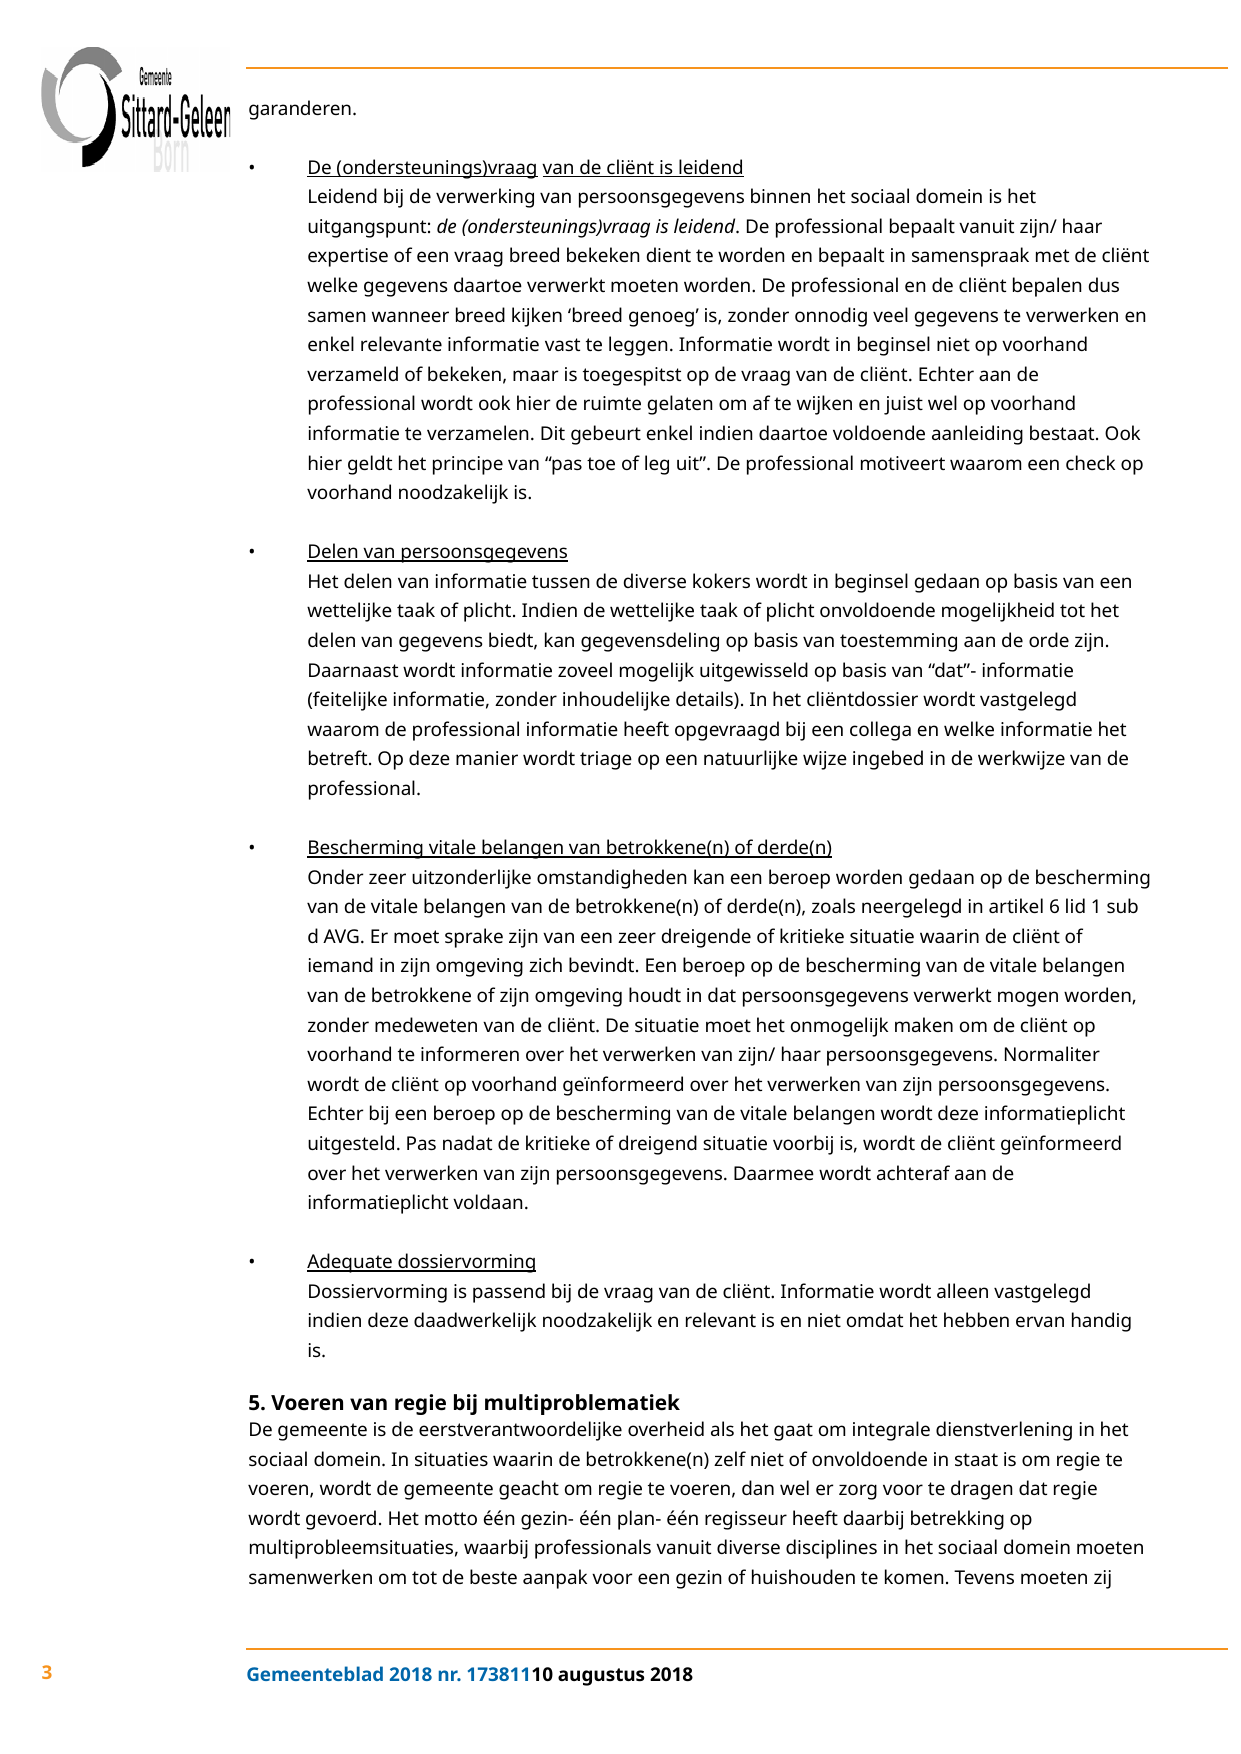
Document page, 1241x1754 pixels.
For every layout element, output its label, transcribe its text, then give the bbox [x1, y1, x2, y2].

list Leidend bij de verwerking van persoonsgegevens binnen het sociaal domein is het uitgangspunt: de (ondersteunings)vraag is leidend. De professional bepaalt vanuit zijn/ haar expertise of een vraag breed bekeken dient te worden en bepaalt in samenspraak met de cliënt welke gegevens daartoe verwerkt moeten worden. De professional en de cliënt bepalen dus samen wanneer breed kijken ‘breed genoeg’ is, zonder onnodig veel gegevens te verwerken en enkel relevante informatie vast te leggen. Informatie wordt in beginsel niet op voorhand verzameld of bekeken, maar is toegespitst op de vraag van de cliënt. Echter aan de professional wordt ook hier de ruimte gelaten om af te wijken en juist wel op voorhand informatie te verzamelen. Dit gebeurt enkel indien daartoe voldoende aanleiding bestaat. Ook hier geldt het principe van “pas toe of leg uit”. De professional motiveert waarom een check op voorhand noodzakelijk is. [248, 183, 1152, 505]
text garanderen. [248, 95, 1152, 121]
list Adequate dossiervorming [248, 1248, 1152, 1274]
picture [41, 47, 231, 172]
list Dossiervorming is passend bij de vraag van de cliënt. Informatie wordt alleen vastgelegd indien deze daadwerkelijk noodzakelijk en relevant is en niet omdat het hebben ervan handig is. [248, 1278, 1152, 1363]
list Onder zeer uitzonderlijke omstandigheden kan een beroep worden gedaan op de bescherming van de vitale belangen van de betrokkene(n) of derde(n), zoals neergelegd in artikel 6 lid 1 sub d AVG. Er moet sprake zijn van een zeer dreigende of kritieke situatie waarin de cliënt of iemand in zijn omgeving zich bevindt. Een beroep op de bescherming van de vitale belangen van de betrokkene of zijn omgeving houdt in dat persoonsgegevens verwerkt mogen worden, zonder medeweten van de cliënt. De situatie moet het onmogelijk maken om de cliënt op voorhand te informeren over het verwerken van zijn/ haar persoonsgegevens. Normaliter wordt de cliënt op voorhand geïnformeerd over het verwerken van zijn persoonsgegevens. Echter bij een beroep op de bescherming van de vitale belangen wordt deze informatieplicht uitgesteld. Pas nadat de kritieke of dreigend situatie voorbij is, wordt de cliënt geïnformeerd over het verwerken van zijn persoonsgegevens. Daarmee wordt achteraf aan de informatieplicht voldaan. [248, 864, 1152, 1215]
list Delen van persoonsgegevens [248, 538, 1152, 564]
text De gemeente is de eerstverantwoordelijke overheid als het gaat om integrale dienstverlening in het sociaal domein. In situaties waarin de betrokkene(n) zelf niet of onvoldoende in staat is om regie te voeren, wordt de gemeente geacht om regie te voeren, dan wel er zorg voor te dragen dat regie wordt gevoerd. Het motto één gezin- één plan- één regisseur heeft daarbij betrekking op multiprobleemsituaties, waarbij professionals vanuit diverse disciplines in het sociaal domein moeten samenwerken om tot de beste aanpak voor een gezin of huishouden te komen. Tevens moeten zij [248, 1416, 1152, 1590]
list Het delen van informatie tussen de diverse kokers wordt in beginsel gedaan op basis van een wettelijke taak of plicht. Indien de wettelijke taak of plicht onvoldoende mogelijkheid tot het delen van gegevens biedt, kan gegevensdeling op basis van toestemming aan de orde zijn. Daarnaast wordt informatie zoveel mogelijk uitgewisseld op basis van “dat”- informatie (feitelijke informatie, zonder inhoudelijke details). In het cliëntdossier wordt vastgelegd waarom de professional informatie heeft opgevraagd bij een collega en welke informatie het betreft. Op deze manier wordt triage op een natuurlijke wijze ingebed in de werkwijze van de professional. [248, 568, 1152, 801]
list De (ondersteunings)vraag van de cliënt is leidend [248, 154, 1152, 180]
list Bescherming vitale belangen van betrokkene(n) of derde(n) [248, 834, 1152, 860]
text 5. Voeren van regie bij multiproblematiek [248, 1388, 1152, 1416]
